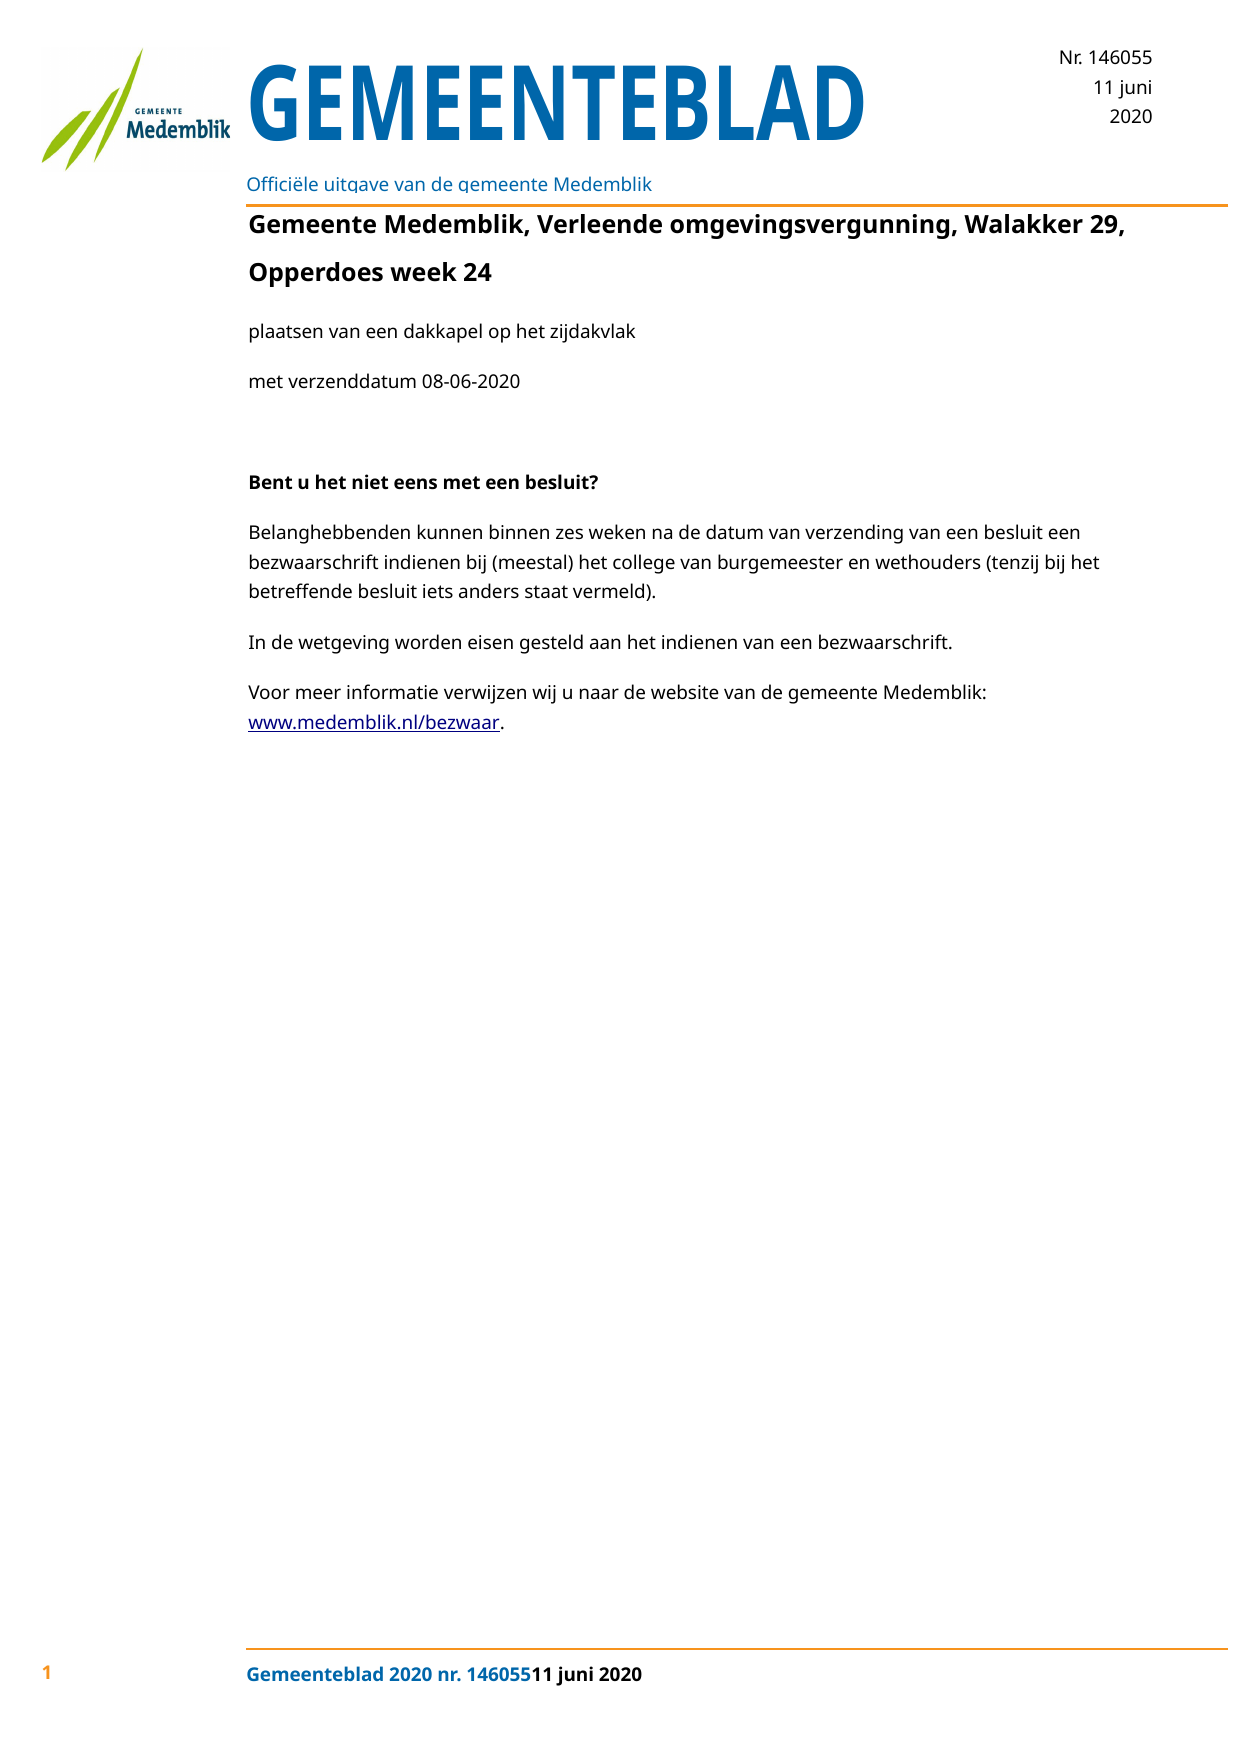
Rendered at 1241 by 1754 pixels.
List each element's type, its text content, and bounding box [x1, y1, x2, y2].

picture [41, 47, 231, 172]
text In de wetgeving worden eisen gesteld aan het indienen van een bezwaarschrift. [248, 629, 1152, 655]
text Bent u het niet eens met een besluit? [248, 469, 1152, 495]
text plaatsen van een dakkapel op het zijdakvlak [248, 318, 1152, 344]
text Voor meer informatie verwijzen wij u naar de website van de gemeente Medemblik: www.medemblik.nl/bezwaar. [248, 679, 1152, 735]
text Gemeente Medemblik, Verleende omgevingsvergunning, Walakker 29, Opperdoes week 24 [248, 207, 1152, 288]
text Belanghebbenden kunnen binnen zes weken na de datum van verzending van een besluit een bezwaarschrift indienen bij (meestal) het college van burgemeester en wethouders (tenzij bij het betreffende besluit iets anders staat vermeld). [248, 519, 1152, 604]
text met verzenddatum 08-06-2020 [248, 368, 1152, 394]
